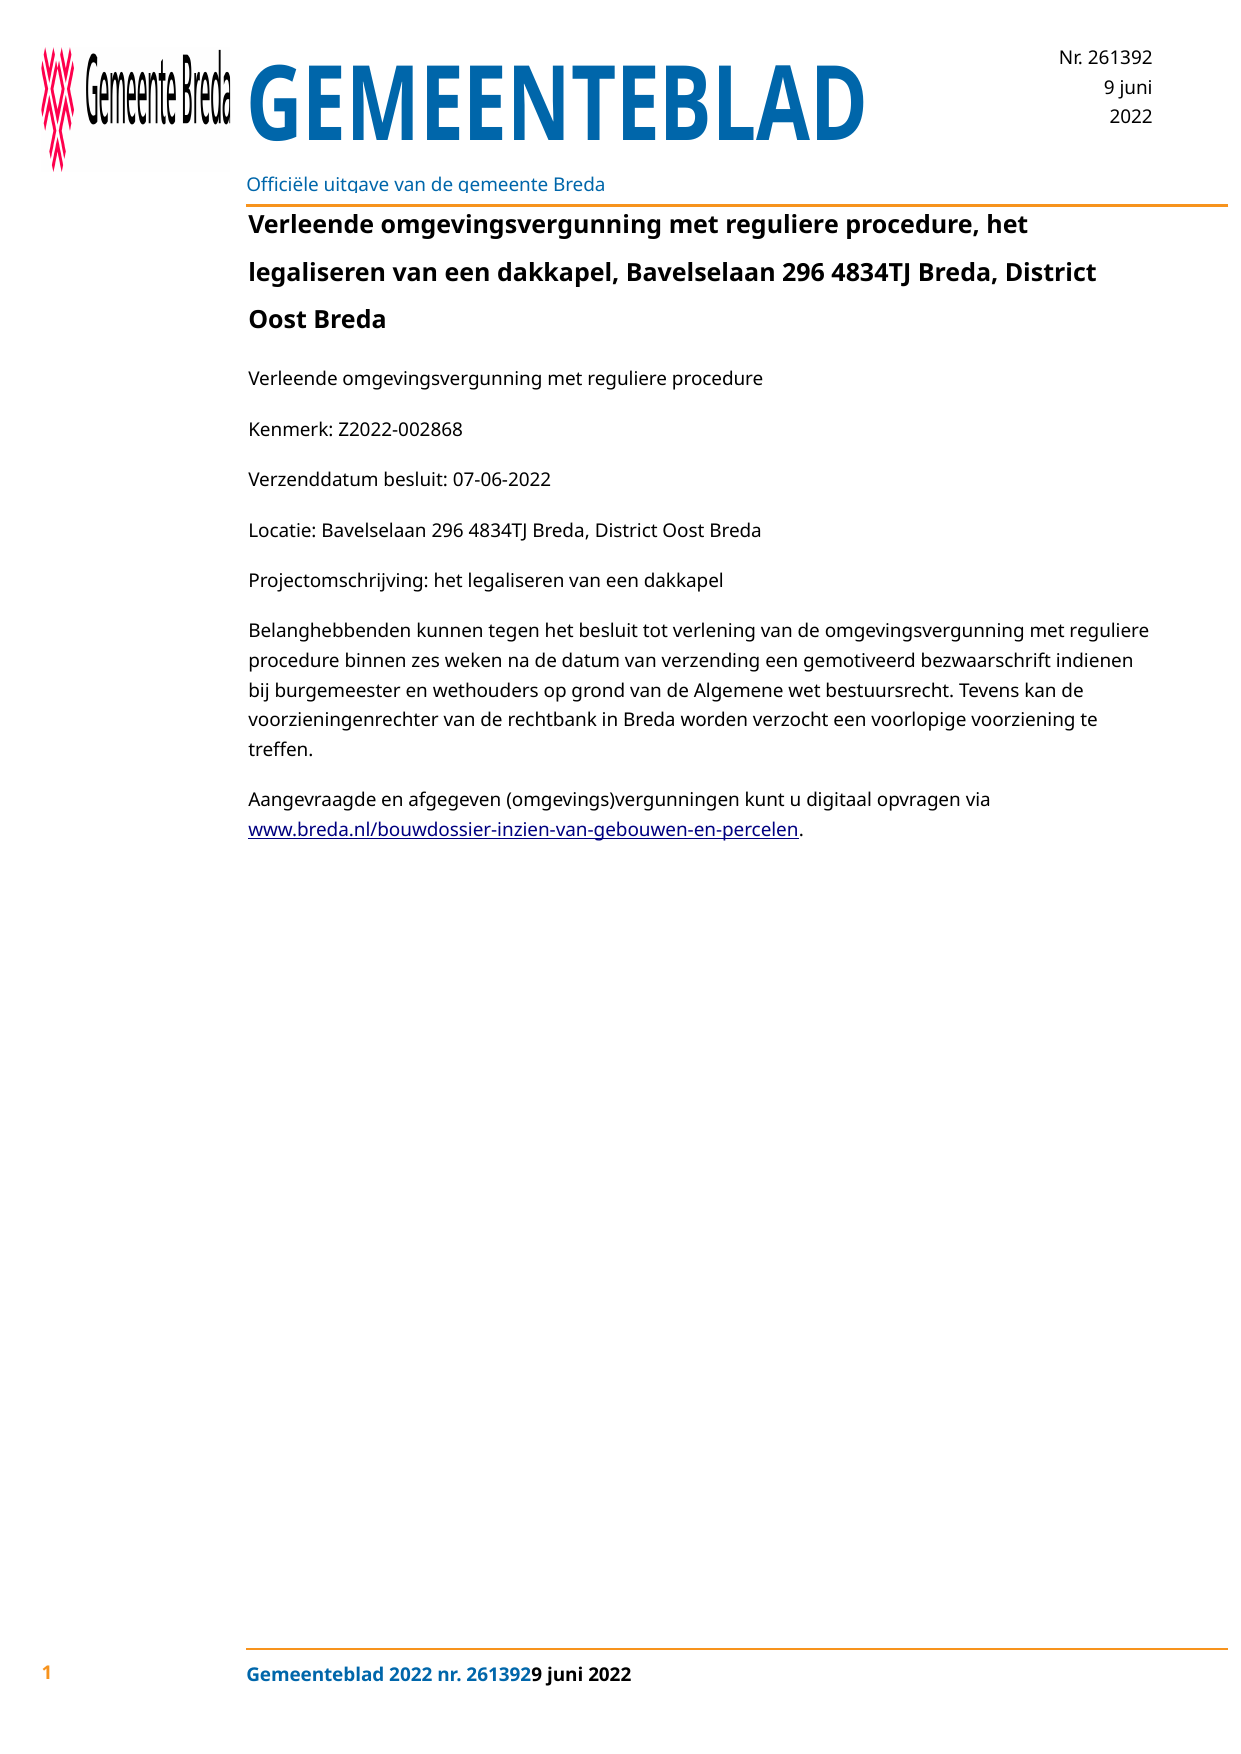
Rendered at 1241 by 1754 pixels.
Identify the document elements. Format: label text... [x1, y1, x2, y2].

text Aangevraagde en afgegeven (omgevings)vergunningen kunt u digitaal opvragen via www.breda.nl/bouwdossier-inzien-van-gebouwen-en-percelen. [248, 786, 1152, 842]
text Kenmerk: Z2022-002868 [248, 416, 1152, 442]
text Belanghebbenden kunnen tegen het besluit tot verlening van de omgevingsvergunning met reguliere procedure binnen zes weken na de datum van verzending een gemotiveerd bezwaarschrift indienen bij burgemeester en wethouders op grond van de Algemene wet bestuursrecht. Tevens kan de voorzieningenrechter van de rechtbank in Breda worden verzocht een voorlopige voorziening te treffen. [248, 618, 1152, 762]
text Verzenddatum besluit: 07-06-2022 [248, 466, 1152, 492]
text Locatie: Bavelselaan 296 4834TJ Breda, District Oost Breda [248, 517, 1152, 542]
text Verleende omgevingsvergunning met reguliere procedure [248, 366, 1152, 391]
text Projectomschrijving: het legaliseren van een dakkapel [248, 567, 1152, 593]
picture [41, 47, 231, 172]
text Verleende omgevingsvergunning met reguliere procedure, het legaliseren van een dakkapel, Bavelselaan 296 4834TJ Breda, District Oost Breda [248, 207, 1152, 336]
